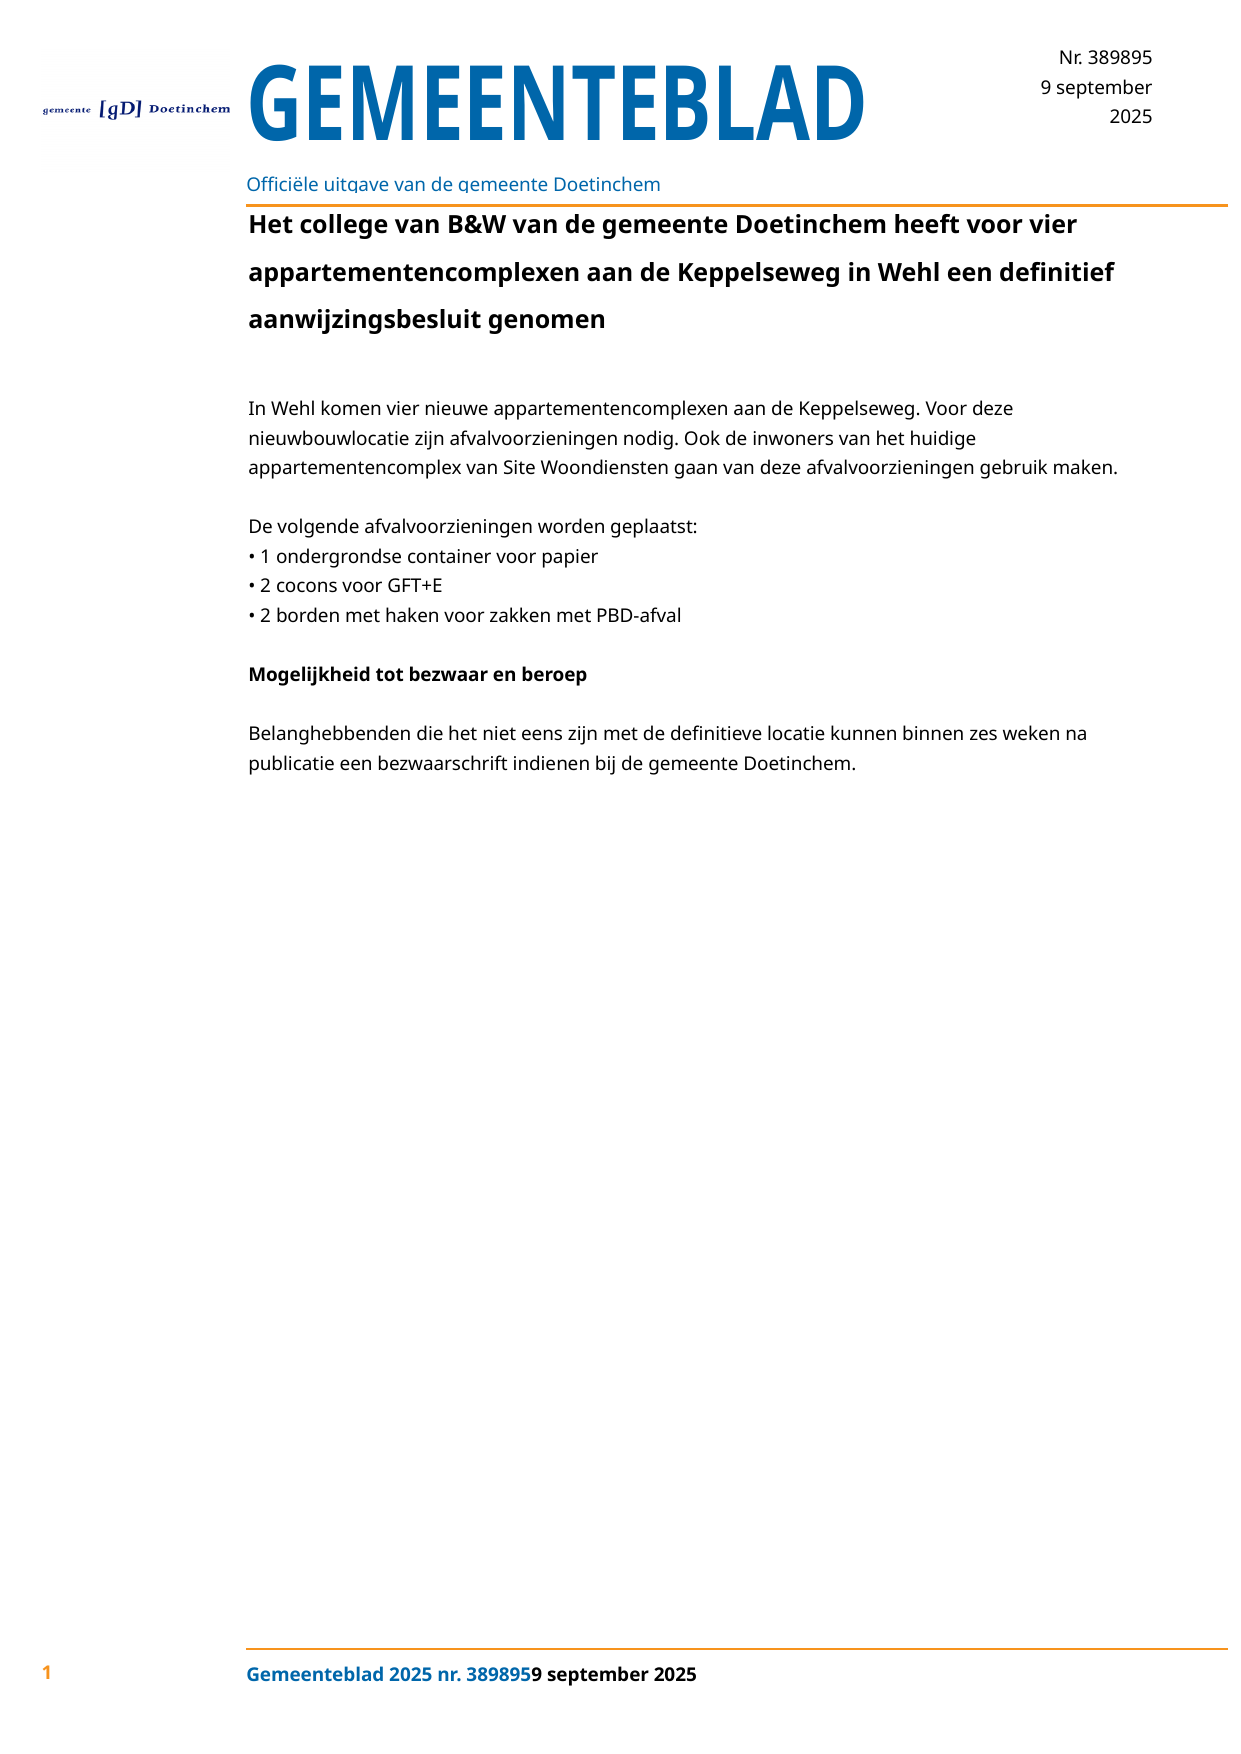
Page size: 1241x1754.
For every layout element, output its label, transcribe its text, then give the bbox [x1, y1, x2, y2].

text Mogelijkheid tot bezwaar en beroep [248, 661, 1152, 687]
text De volgende afvalvoorzieningen worden geplaatst: [248, 513, 1152, 539]
text Belanghebbenden die het niet eens zijn met de definitieve locatie kunnen binnen zes weken na publicatie een bezwaarschrift indienen bij de gemeente Doetinchem. [248, 721, 1152, 776]
picture [41, 47, 231, 172]
text • 2 borden met haken voor zakken met PBD-afval [248, 602, 1152, 628]
text In Wehl komen vier nieuwe appartementencomplexen aan de Keppelseweg. Voor deze nieuwbouwlocatie zijn afvalvoorzieningen nodig. Ook de inwoners van het huidige appartementencomplex van Site Woondiensten gaan van deze afvalvoorzieningen gebruik maken. [248, 395, 1152, 480]
text Het college van B&W van de gemeente Doetinchem heeft voor vier appartementencomplexen aan de Keppelseweg in Wehl een definitief aanwijzingsbesluit genomen [248, 207, 1152, 336]
text • 2 cocons voor GFT+E [248, 573, 1152, 598]
text • 1 ondergrondse container voor papier [248, 543, 1152, 569]
